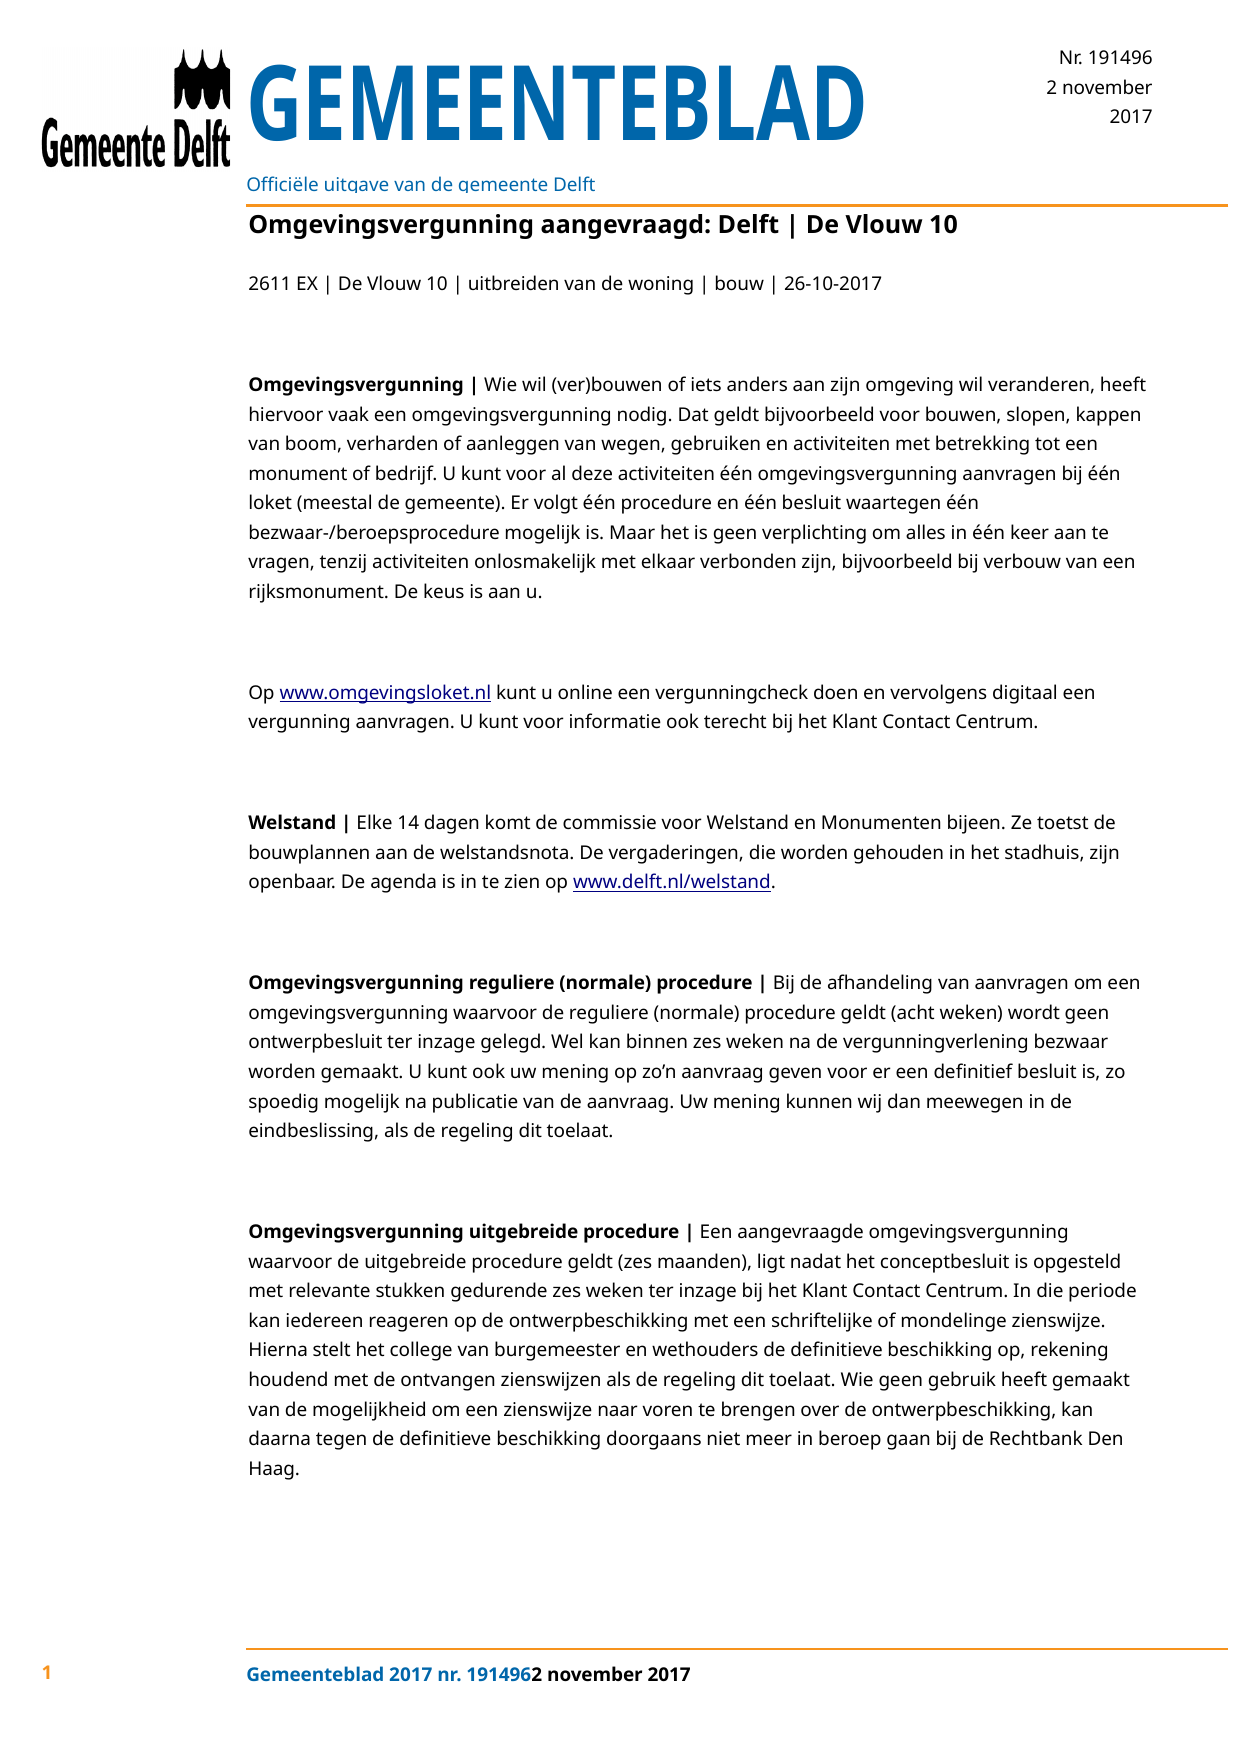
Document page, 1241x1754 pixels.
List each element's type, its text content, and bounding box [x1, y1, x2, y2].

text Omgevingsvergunning reguliere (normale) procedure | Bij de afhandeling van aanvragen om een omgevingsvergunning waarvoor de reguliere (normale) procedure geldt (acht weken) wordt geen ontwerpbesluit ter inzage gelegd. Wel kan binnen zes weken na de vergunningverlening bezwaar worden gemaakt. U kunt ook uw mening op zo’n aanvraag geven voor er een definitief besluit is, zo spoedig mogelijk na publicatie van de aanvraag. Uw mening kunnen wij dan meewegen in de eindbeslissing, als de regeling dit toelaat. [248, 969, 1152, 1143]
text Omgevingsvergunning aangevraagd: Delft | De Vlouw 10 [248, 207, 1152, 241]
picture [41, 47, 231, 172]
text Op www.omgevingsloket.nl kunt u online een vergunningcheck doen en vervolgens digitaal een vergunning aanvragen. U kunt voor informatie ook terecht bij het Klant Contact Centrum. [248, 679, 1152, 734]
text Welstand | Elke 14 dagen komt de commissie voor Welstand en Monumenten bijeen. Ze toetst de bouwplannen aan de welstandsnota. De vergaderingen, die worden gehouden in het stadhuis, zijn openbaar. De agenda is in te zien op www.delft.nl/welstand. [248, 809, 1152, 894]
text Omgevingsvergunning uitgebreide procedure | Een aangevraagde omgevingsvergunning waarvoor de uitgebreide procedure geldt (zes maanden), ligt nadat het conceptbesluit is opgesteld met relevante stukken gedurende zes weken ter inzage bij het Klant Contact Centrum. In die periode kan iedereen reageren op de ontwerpbeschikking met een schriftelijke of mondelinge zienswijze. Hierna stelt het college van burgemeester en wethouders de definitieve beschikking op, rekening houdend met de ontvangen zienswijzen als de regeling dit toelaat. Wie geen gebruik heeft gemaakt van de mogelijkheid om een zienswijze naar voren te brengen over de ontwerpbeschikking, kan daarna tegen de definitieve beschikking doorgaans niet meer in beroep gaan bij de Rechtbank Den Haag. [248, 1218, 1152, 1481]
text 2611 EX | De Vlouw 10 | uitbreiden van de woning | bouw | 26-10-2017 [248, 270, 1152, 296]
text Omgevingsvergunning | Wie wil (ver)bouwen of iets anders aan zijn omgeving wil veranderen, heeft hiervoor vaak een omgevingsvergunning nodig. Dat geldt bijvoorbeeld voor bouwen, slopen, kappen van boom, verharden of aanleggen van wegen, gebruiken en activiteiten met betrekking tot een monument of bedrijf. U kunt voor al deze activiteiten één omgevingsvergunning aanvragen bij één loket (meestal de gemeente). Er volgt één procedure en één besluit waartegen één bezwaar-/beroepsprocedure mogelijk is. Maar het is geen verplichting om alles in één keer aan te vragen, tenzij activiteiten onlosmakelijk met elkaar verbonden zijn, bijvoorbeeld bij verbouw van een rijksmonument. De keus is aan u. [248, 371, 1152, 604]
